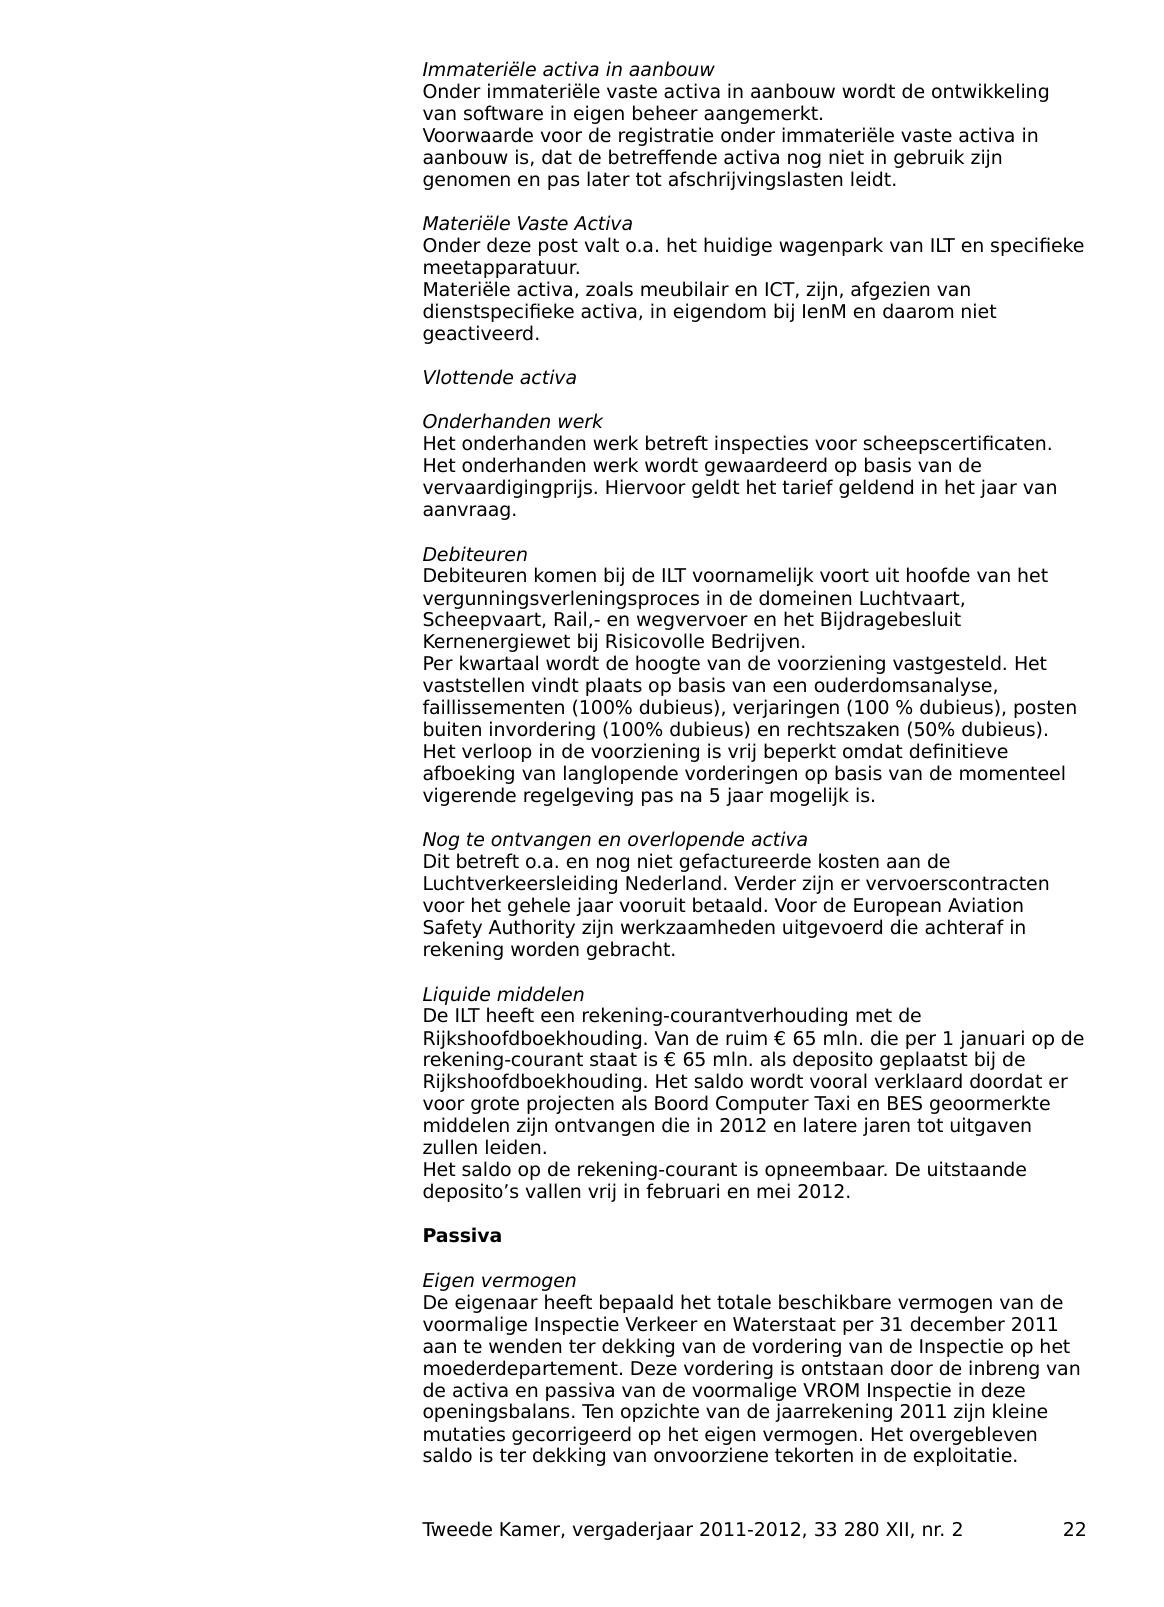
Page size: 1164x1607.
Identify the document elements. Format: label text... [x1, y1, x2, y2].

text Voorwaarde voor de registratie onder immateriële vaste activa in aanbouw is, dat de betreffende activa nog niet in gebruik zijn genomen en pas later tot afschrijvingslasten leidt. [422, 125, 1087, 191]
text Dit betreft o.a. en nog niet gefactureerde kosten aan de Luchtverkeersleiding Nederland. Verder zijn er vervoerscontracten voor het gehele jaar vooruit betaald. Voor de European Aviation Safety Authority zijn werkzaamheden uitgevoerd die achteraf in rekening worden gebracht. [422, 851, 1087, 961]
text Liquide middelen [422, 983, 1087, 1005]
text Materiële activa, zoals meubilair en ICT, zijn, afgezien van dienstspecifieke activa, in eigendom bij IenM en daarom niet geactiveerd. [422, 279, 1087, 345]
text Debiteuren [422, 543, 1087, 565]
text Onder deze post valt o.a. het huidige wagenpark van ILT en specifieke meetapparatuur. [422, 235, 1087, 279]
subtitle Vlottende activa [422, 367, 1087, 389]
text Nog te ontvangen en overlopende activa [422, 829, 1087, 851]
text Debiteuren komen bij de ILT voornamelijk voort uit hoofde van het vergunningsverleningsproces in de domeinen Luchtvaart, Scheepvaart, Rail,- en wegvervoer en het Bijdragebesluit Kernenergiewet bij Risicovolle Bedrijven. [422, 565, 1087, 653]
text De ILT heeft een rekening-courantverhouding met de Rijkshoofdboekhouding. Van de ruim € 65 mln. die per 1 januari op de rekening-courant staat is € 65 mln. als deposito geplaatst bij de Rijkshoofdboekhouding. Het saldo wordt vooral verklaard doordat er voor grote projecten als Boord Computer Taxi en BES geoormerkte middelen zijn ontvangen die in 2012 en latere jaren tot uitgaven zullen leiden. [422, 1005, 1087, 1159]
text Per kwartaal wordt de hoogte van de voorziening vastgesteld. Het vaststellen vindt plaats op basis van een ouderdomsanalyse, faillissementen (100% dubieus), verjaringen (100 % dubieus), posten buiten invordering (100% dubieus) en rechtszaken (50% dubieus). Het verloop in de voorziening is vrij beperkt omdat definitieve afboeking van langlopende vorderingen op basis van de momenteel vigerende regelgeving pas na 5 jaar mogelijk is. [422, 653, 1087, 807]
text Onder immateriële vaste activa in aanbouw wordt de ontwikkeling van software in eigen beheer aangemerkt. [422, 81, 1087, 125]
text Materiële Vaste Activa [422, 213, 1087, 235]
text Het saldo op de rekening-courant is opneembaar. De uitstaande deposito’s vallen vrij in februari en mei 2012. [422, 1159, 1087, 1203]
text Immateriële activa in aanbouw [422, 59, 1087, 81]
text Eigen vermogen [422, 1269, 1087, 1292]
text Onderhanden werk [422, 411, 1087, 433]
text Het onderhanden werk wordt gewaardeerd op basis van de vervaardigingprijs. Hiervoor geldt het tarief geldend in het jaar van aanvraag. [422, 455, 1087, 521]
text Het onderhanden werk betreft inspecties voor scheepscertificaten. [422, 433, 1087, 455]
subtitle Passiva [422, 1225, 1087, 1247]
text De eigenaar heeft bepaald het totale beschikbare vermogen van de voormalige Inspectie Verkeer en Waterstaat per 31 december 2011 aan te wenden ter dekking van de vordering van de Inspectie op het moederdepartement. Deze vordering is ontstaan door de inbreng van de activa en passiva van de voormalige VROM Inspectie in deze openingsbalans. Ten opzichte van de jaarrekening 2011 zijn kleine mutaties gecorrigeerd op het eigen vermogen. Het overgebleven saldo is ter dekking van onvoorziene tekorten in de exploitatie. [422, 1292, 1087, 1467]
